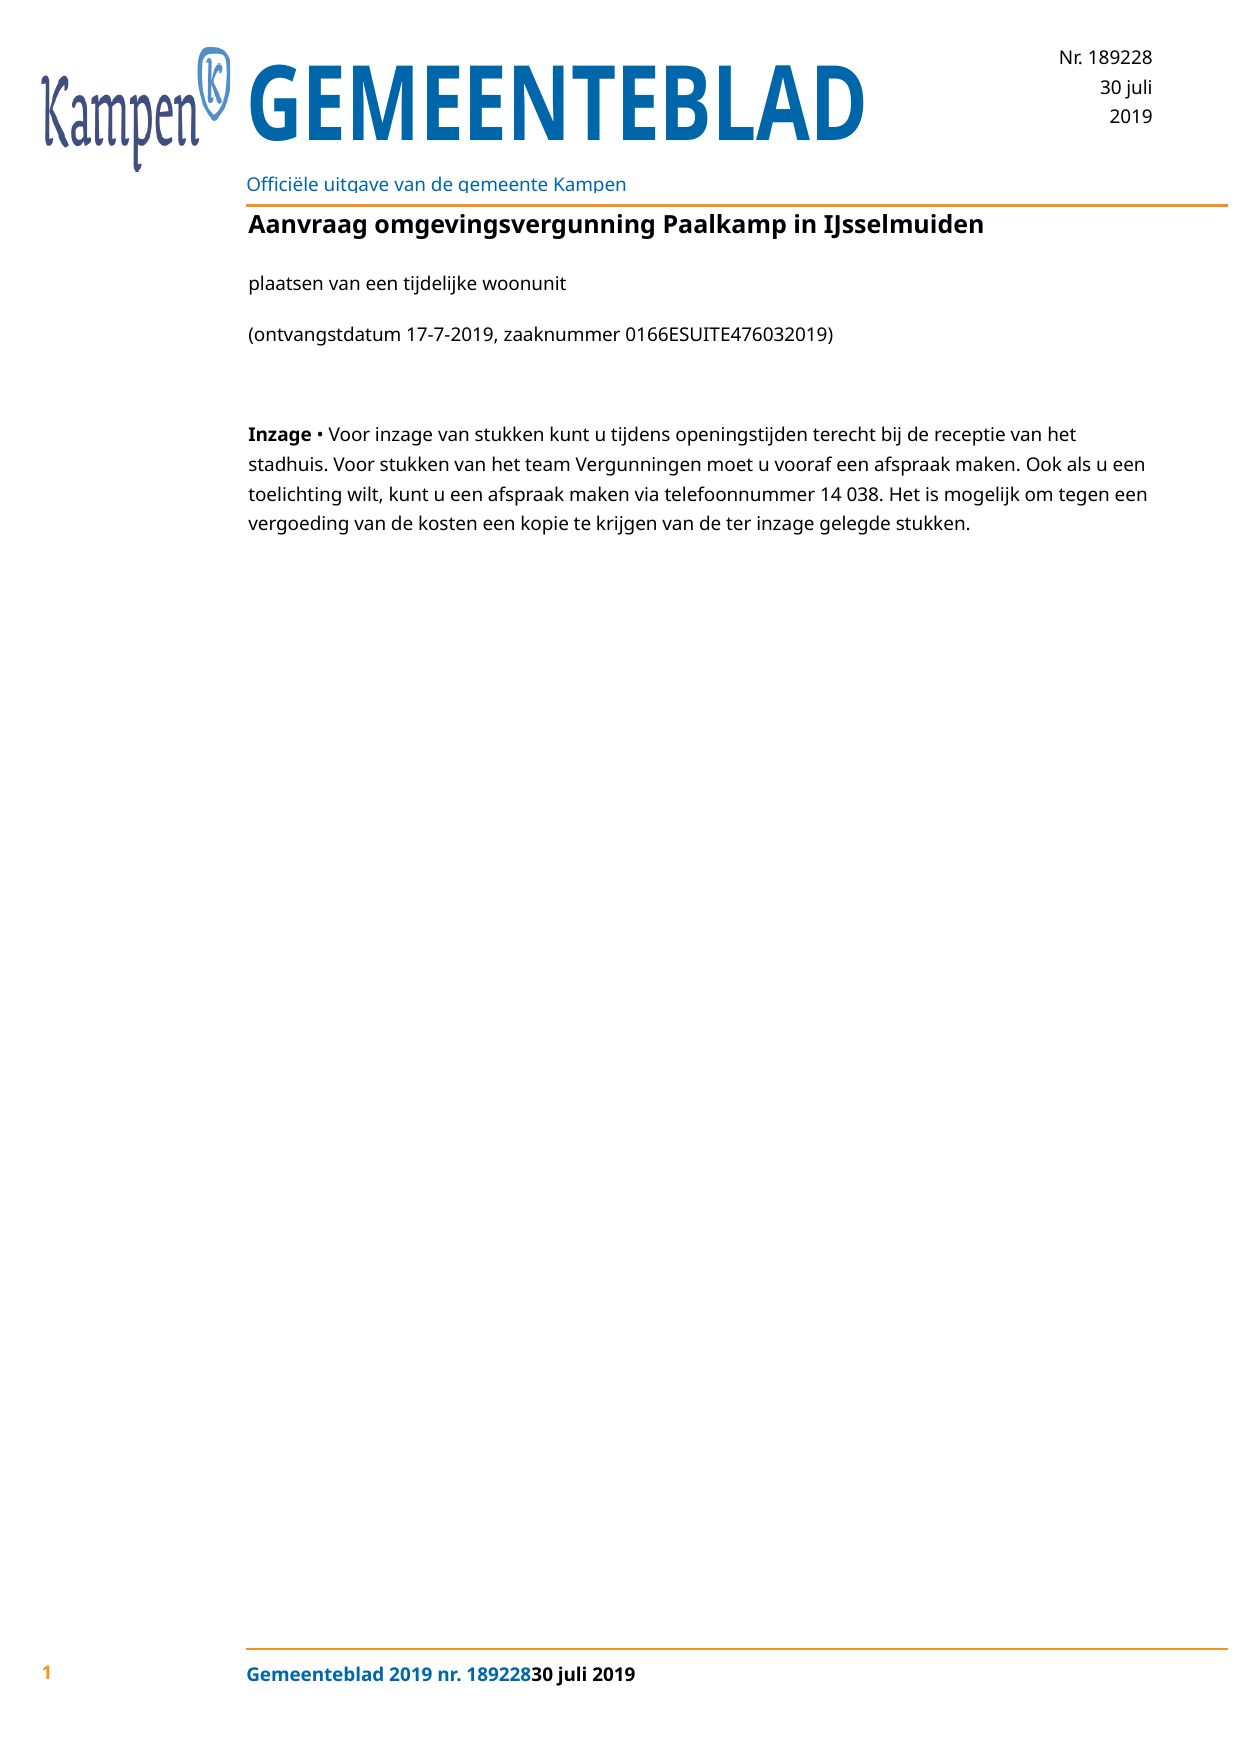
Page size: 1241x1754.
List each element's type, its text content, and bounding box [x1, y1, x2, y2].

text Aanvraag omgevingsvergunning Paalkamp in IJsselmuiden [248, 207, 1152, 241]
picture [41, 47, 231, 172]
text (ontvangstdatum 17-7-2019, zaaknummer 0166ESUITE476032019) [248, 321, 1152, 346]
text plaatsen van een tijdelijke woonunit [248, 270, 1152, 296]
text Inzage • Voor inzage van stukken kunt u tijdens openingstijden terecht bij de receptie van het stadhuis. Voor stukken van het team Vergunningen moet u vooraf een afspraak maken. Ook als u een toelichting wilt, kunt u een afspraak maken via telefoonnummer 14 038. Het is mogelijk om tegen een vergoeding van de kosten een kopie te krijgen van de ter inzage gelegde stukken. [248, 422, 1152, 536]
